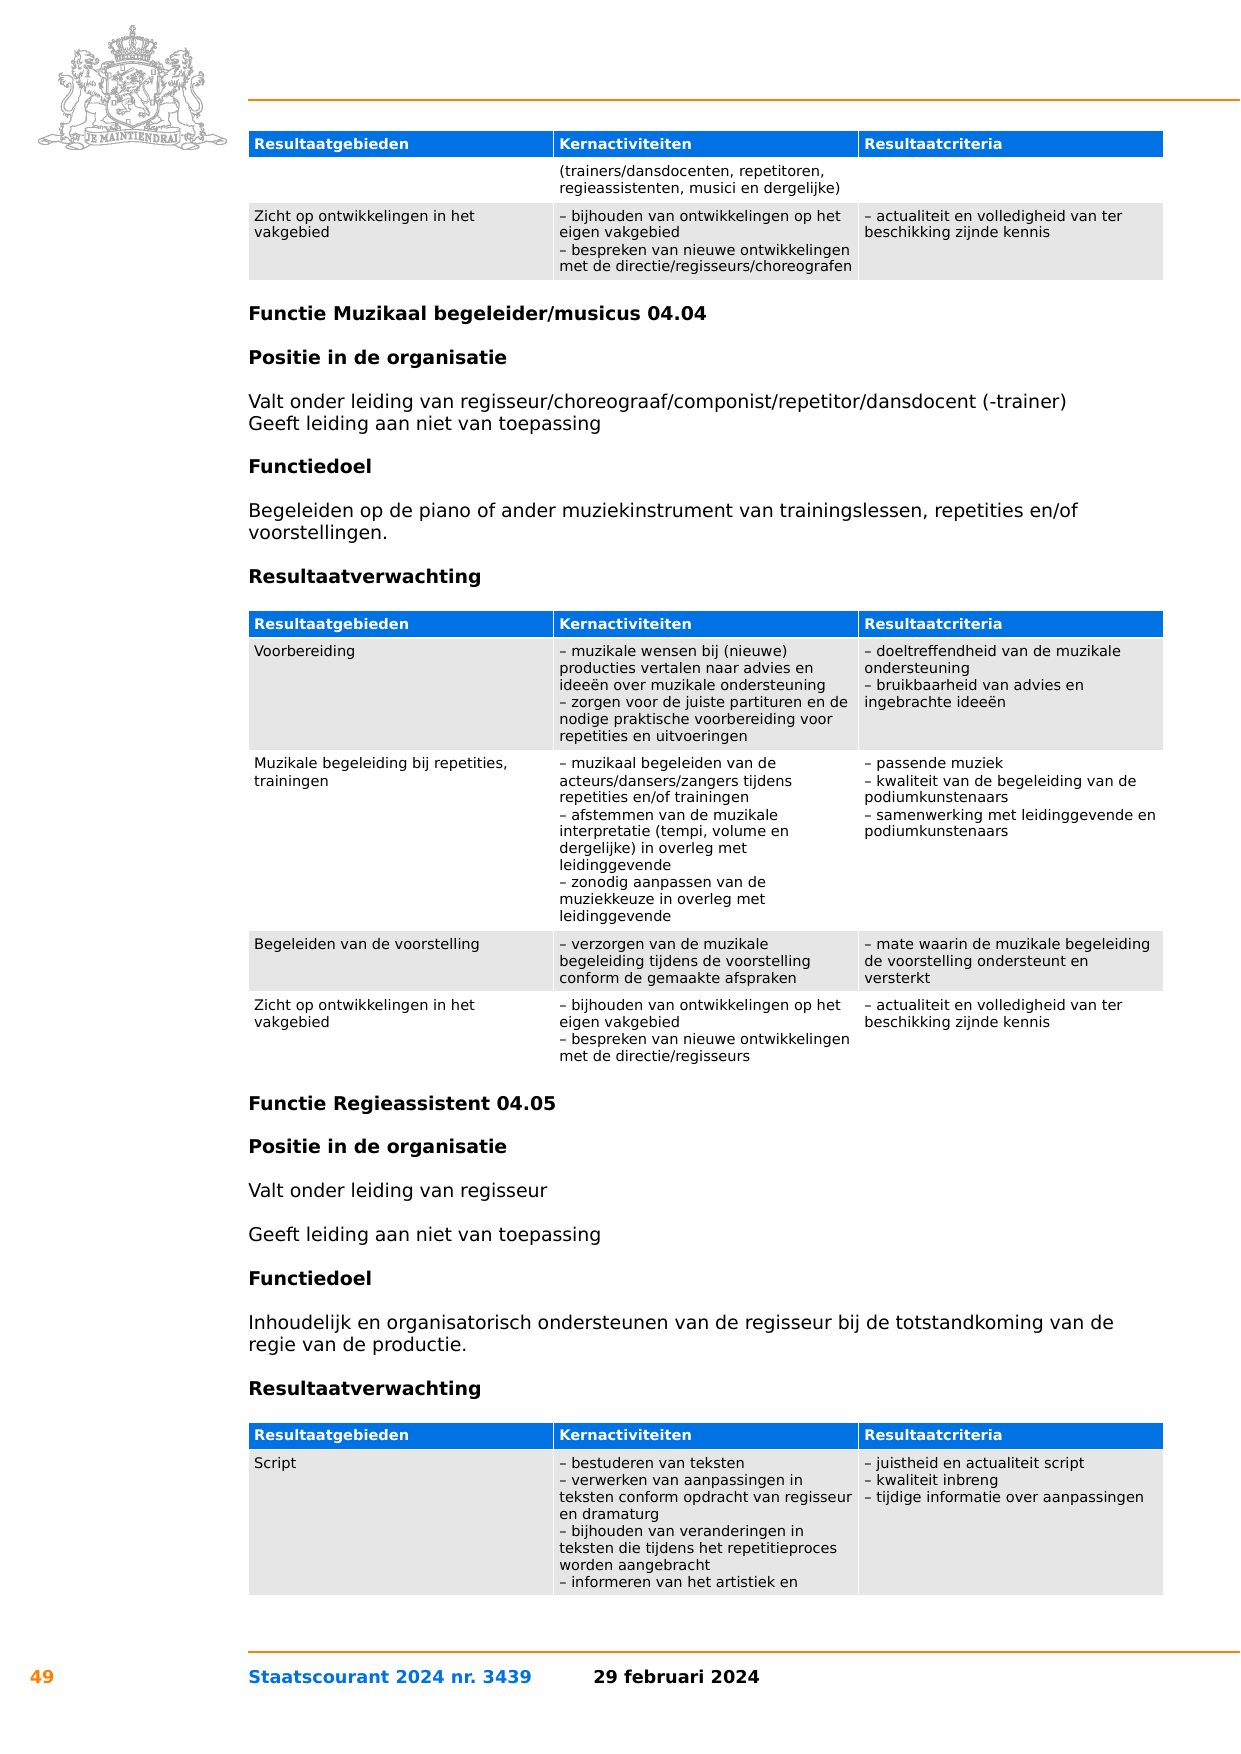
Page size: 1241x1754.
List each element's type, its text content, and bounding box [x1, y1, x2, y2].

table_cell Voorbereiding [249, 639, 553, 750]
table_header Resultaatcriteria [859, 131, 1163, 157]
table_cell – muzikaal begeleiden van de acteurs/dansers/zangers tijdens repetities en/of trainingen – afstemmen van de muzikale interpretatie (tempi, volume en dergelijke) in overleg met leidinggevende – zonodig aanpassen van de muziekkeuze in overleg met leidinggevende [554, 751, 858, 930]
text Geeft leiding aan niet van toepassing [248, 1224, 1163, 1246]
text Valt onder leiding van regisseur/choreograaf/componist/repetitor/dansdocent (-trainer) [248, 391, 1163, 413]
table_header Resultaatcriteria [859, 611, 1163, 637]
picture [38, 25, 227, 150]
table_header Resultaatcriteria [859, 1423, 1163, 1449]
table_cell – bijhouden van ontwikkelingen op het eigen vakgebied – bespreken van nieuwe ontwikkelingen met de directie/regisseurs [554, 992, 858, 1069]
table_cell – passende muziek – kwaliteit van de begeleiding van de podiumkunstenaars – samenwerking met leidinggevende en podiumkunstenaars [859, 751, 1163, 930]
subtitle Functiedoel [248, 456, 1163, 478]
table_cell Muzikale begeleiding bij repetities, trainingen [249, 751, 553, 930]
table_cell Zicht op ontwikkelingen in het vakgebied [249, 992, 553, 1069]
table_header Kernactiviteiten [554, 611, 858, 637]
subtitle Functie Muzikaal begeleider/musicus 04.04 [248, 303, 1163, 325]
table_cell (trainers/dansdocenten, repetitoren, regieassistenten, musici en dergelijke) [554, 158, 858, 202]
table_cell Begeleiden van de voorstelling [249, 931, 553, 991]
subtitle Resultaatverwachting [248, 566, 1163, 588]
table_header Resultaatgebieden [249, 1423, 553, 1449]
table_cell Script [249, 1450, 553, 1595]
table_cell – juistheid en actualiteit script – kwaliteit inbreng – tijdige informatie over aanpassingen [859, 1450, 1163, 1595]
table_cell – muzikale wensen bij (nieuwe) producties vertalen naar advies en ideeën over muzikale ondersteuning – zorgen voor de juiste partituren en de nodige praktische voorbereiding voor repetities en uitvoeringen [554, 639, 858, 750]
table_cell Zicht op ontwikkelingen in het vakgebied [249, 203, 553, 280]
text Valt onder leiding van regisseur [248, 1180, 1163, 1202]
subtitle Positie in de organisatie [248, 1136, 1163, 1158]
subtitle Positie in de organisatie [248, 347, 1163, 369]
table_header Resultaatgebieden [249, 611, 553, 637]
subtitle Resultaatverwachting [248, 1378, 1163, 1399]
table_cell [859, 158, 1163, 202]
table_cell – doeltreffendheid van de muzikale ondersteuning – bruikbaarheid van advies en ingebrachte ideeën [859, 639, 1163, 750]
text Inhoudelijk en organisatorisch ondersteunen van de regisseur bij de totstandkoming van de regie van de productie. [248, 1312, 1163, 1356]
table_cell [249, 158, 553, 202]
table_cell – bestuderen van teksten – verwerken van aanpassingen in teksten conform opdracht van regisseur en dramaturg – bijhouden van veranderingen in teksten die tijdens het repetitieproces worden aangebracht – informeren van het artistiek en [554, 1450, 858, 1595]
table_header Kernactiviteiten [554, 1423, 858, 1449]
table_cell – actualiteit en volledigheid van ter beschikking zijnde kennis [859, 992, 1163, 1069]
table_cell – bijhouden van ontwikkelingen op het eigen vakgebied – bespreken van nieuwe ontwikkelingen met de directie/regisseurs/choreografen [554, 203, 858, 280]
table_cell – mate waarin de muzikale begeleiding de voorstelling ondersteunt en versterkt [859, 931, 1163, 991]
subtitle Functie Regieassistent 04.05 [248, 1092, 1163, 1114]
table_header Resultaatgebieden [249, 131, 553, 157]
table_header Kernactiviteiten [554, 131, 858, 157]
subtitle Functiedoel [248, 1268, 1163, 1290]
text Geeft leiding aan niet van toepassing [248, 413, 1163, 434]
table_cell – verzorgen van de muzikale begeleiding tijdens de voorstelling conform de gemaakte afspraken [554, 931, 858, 991]
table_cell – actualiteit en volledigheid van ter beschikking zijnde kennis [859, 203, 1163, 280]
text Begeleiden op de piano of ander muziekinstrument van trainingslessen, repetities en/of voorstellingen. [248, 500, 1163, 544]
